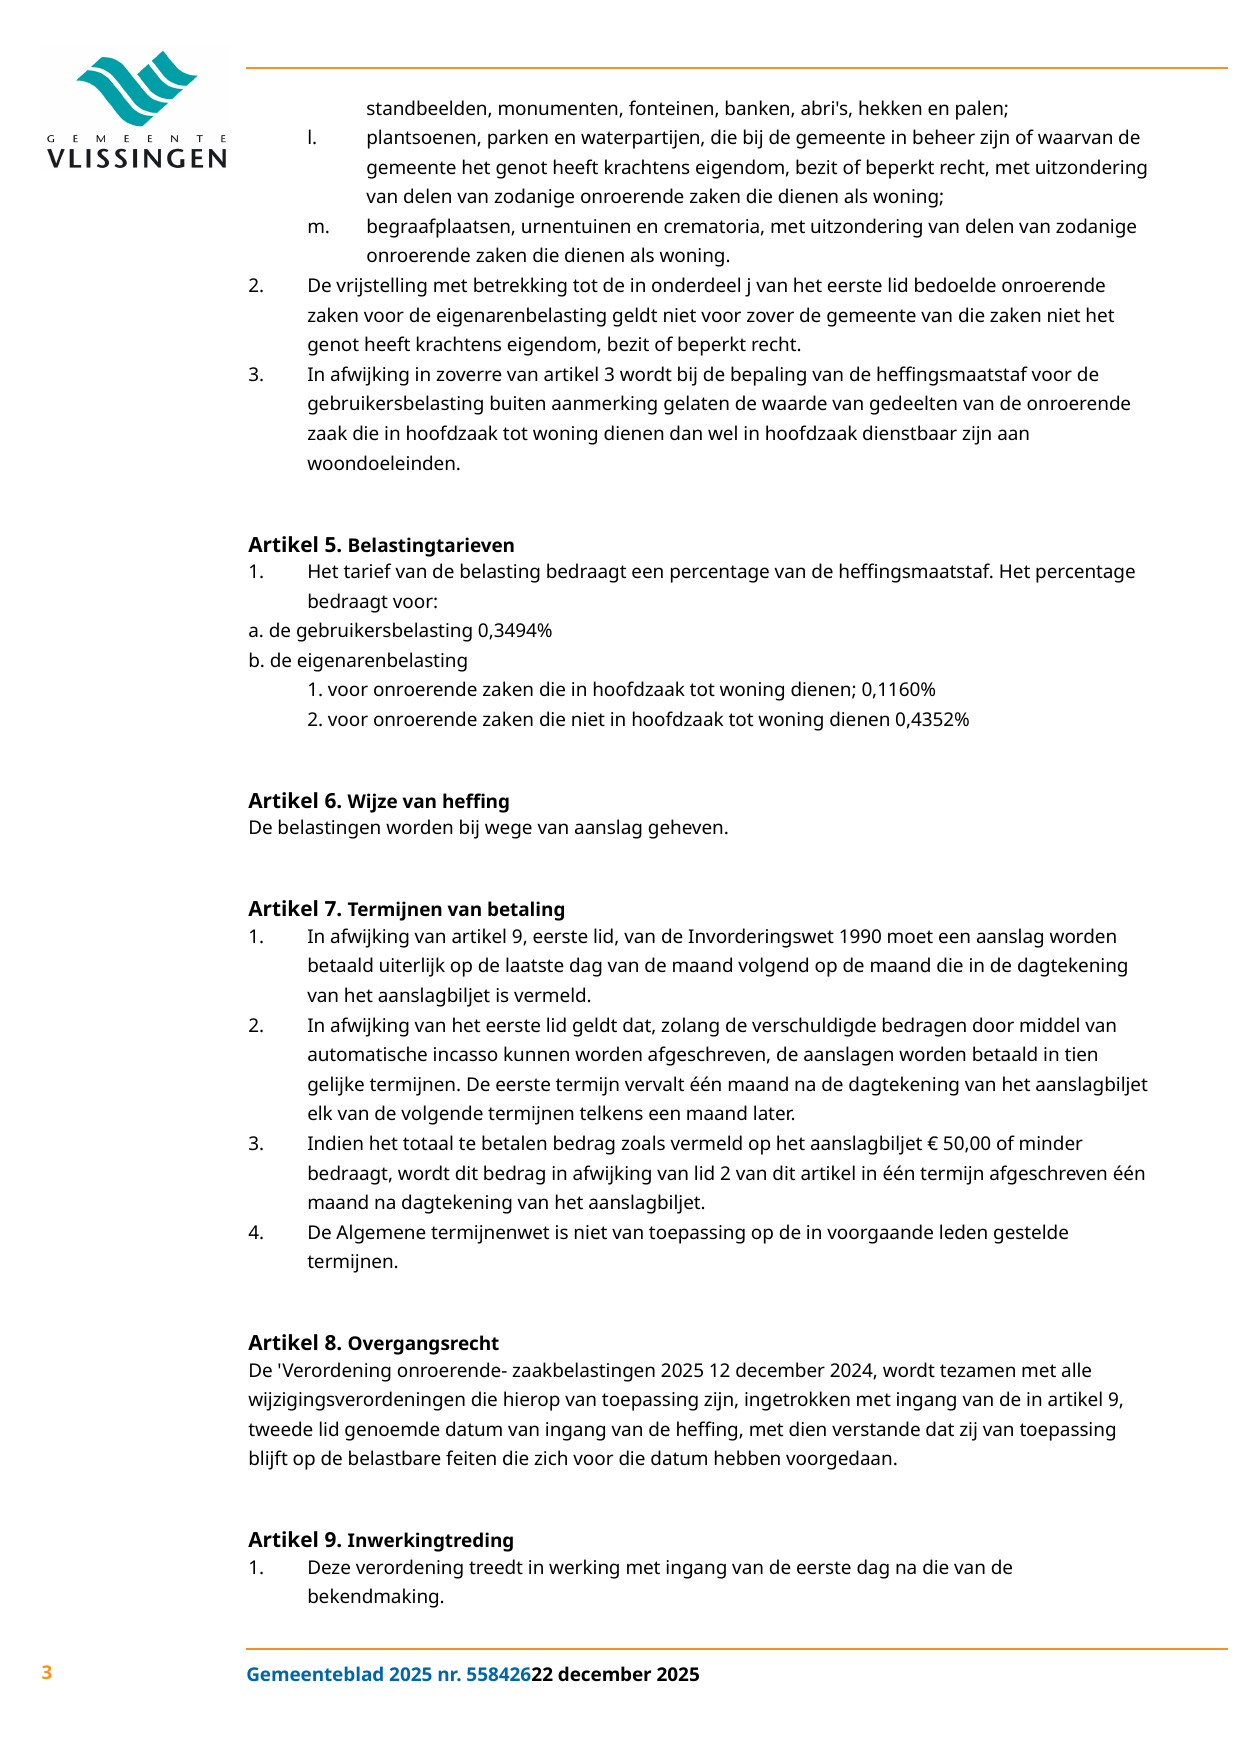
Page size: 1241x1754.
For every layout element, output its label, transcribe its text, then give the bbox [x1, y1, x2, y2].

list De Algemene termijnenwet is niet van toepassing op de in voorgaande leden gestelde termijnen. [248, 1219, 1152, 1274]
text De belastingen worden bij wege van aanslag geheven. [248, 814, 1152, 840]
list plantsoenen, parken en waterpartijen, die bij de gemeente in beheer zijn of waarvan de gemeente het genot heeft krachtens eigendom, bezit of beperkt recht, met uitzondering van delen van zodanige onroerende zaken die dienen als woning; [307, 124, 1152, 209]
list standbeelden, monumenten, fonteinen, banken, abri's, hekken en palen; [307, 95, 1152, 121]
list Deze verordening treedt in werking met ingang van de eerste dag na die van de bekendmaking. [248, 1554, 1152, 1609]
text b. de eigenarenbelasting [248, 647, 1152, 673]
list De vrijstelling met betrekking tot de in onderdeel j van het eerste lid bedoelde onroerende zaken voor de eigenarenbelasting geldt niet voor zover de gemeente van die zaken niet het genot heeft krachtens eigendom, bezit of beperkt recht. [248, 272, 1152, 357]
list 1. voor onroerende zaken die in hoofdzaak tot woning dienen; 0,1160% [248, 677, 1152, 702]
list Indien het totaal te betalen bedrag zoals vermeld op het aanslagbiljet € 50,00 of minder bedraagt, wordt dit bedrag in afwijking van lid 2 van dit artikel in één termijn afgeschreven één maand na dagtekening van het aanslagbiljet. [248, 1130, 1152, 1215]
list In afwijking van het eerste lid geldt dat, zolang de verschuldigde bedragen door middel van automatische incasso kunnen worden afgeschreven, de aanslagen worden betaald in tien gelijke termijnen. De eerste termijn vervalt één maand na de dagtekening van het aanslagbiljet elk van de volgende termijnen telkens een maand later. [248, 1012, 1152, 1126]
list In afwijking van artikel 9, eerste lid, van de Invorderingswet 1990 moet een aanslag worden betaald uiterlijk op de laatste dag van de maand volgend op de maand die in de dagtekening van het aanslagbiljet is vermeld. [248, 923, 1152, 1008]
picture [41, 47, 231, 172]
text Artikel 8. Overgangsrecht [248, 1328, 1152, 1357]
text Artikel 5. Belastingtarieven [248, 530, 1152, 558]
list begraafplaatsen, urnentuinen en crematoria, met uitzondering van delen van zodanige onroerende zaken die dienen als woning. [307, 213, 1152, 268]
list 2. voor onroerende zaken die niet in hoofdzaak tot woning dienen 0,4352% [248, 706, 1152, 732]
list Het tarief van de belasting bedraagt een percentage van de heffingsmaatstaf. Het percentage bedraagt voor: [248, 558, 1152, 613]
text a. de gebruikersbelasting 0,3494% [248, 617, 1152, 643]
text Artikel 9. Inwerkingtreding [248, 1526, 1152, 1554]
text Artikel 6. Wijze van heffing [248, 786, 1152, 814]
text De 'Verordening onroerende- zaakbelastingen 2025 12 december 2024, wordt tezamen met alle wijzigingsverordeningen die hierop van toepassing zijn, ingetrokken met ingang van de in artikel 9, tweede lid genoemde datum van ingang van de heffing, met dien verstande dat zij van toepassing blijft op de belastbare feiten die zich voor die datum hebben voorgedaan. [248, 1357, 1152, 1471]
text Artikel 7. Termijnen van betaling [248, 894, 1152, 923]
list In afwijking in zoverre van artikel 3 wordt bij de bepaling van de heffingsmaatstaf voor de gebruikersbelasting buiten aanmerking gelaten de waarde van gedeelten van de onroerende zaak die in hoofdzaak tot woning dienen dan wel in hoofdzaak dienstbaar zijn aan woondoeleinden. [248, 361, 1152, 476]
